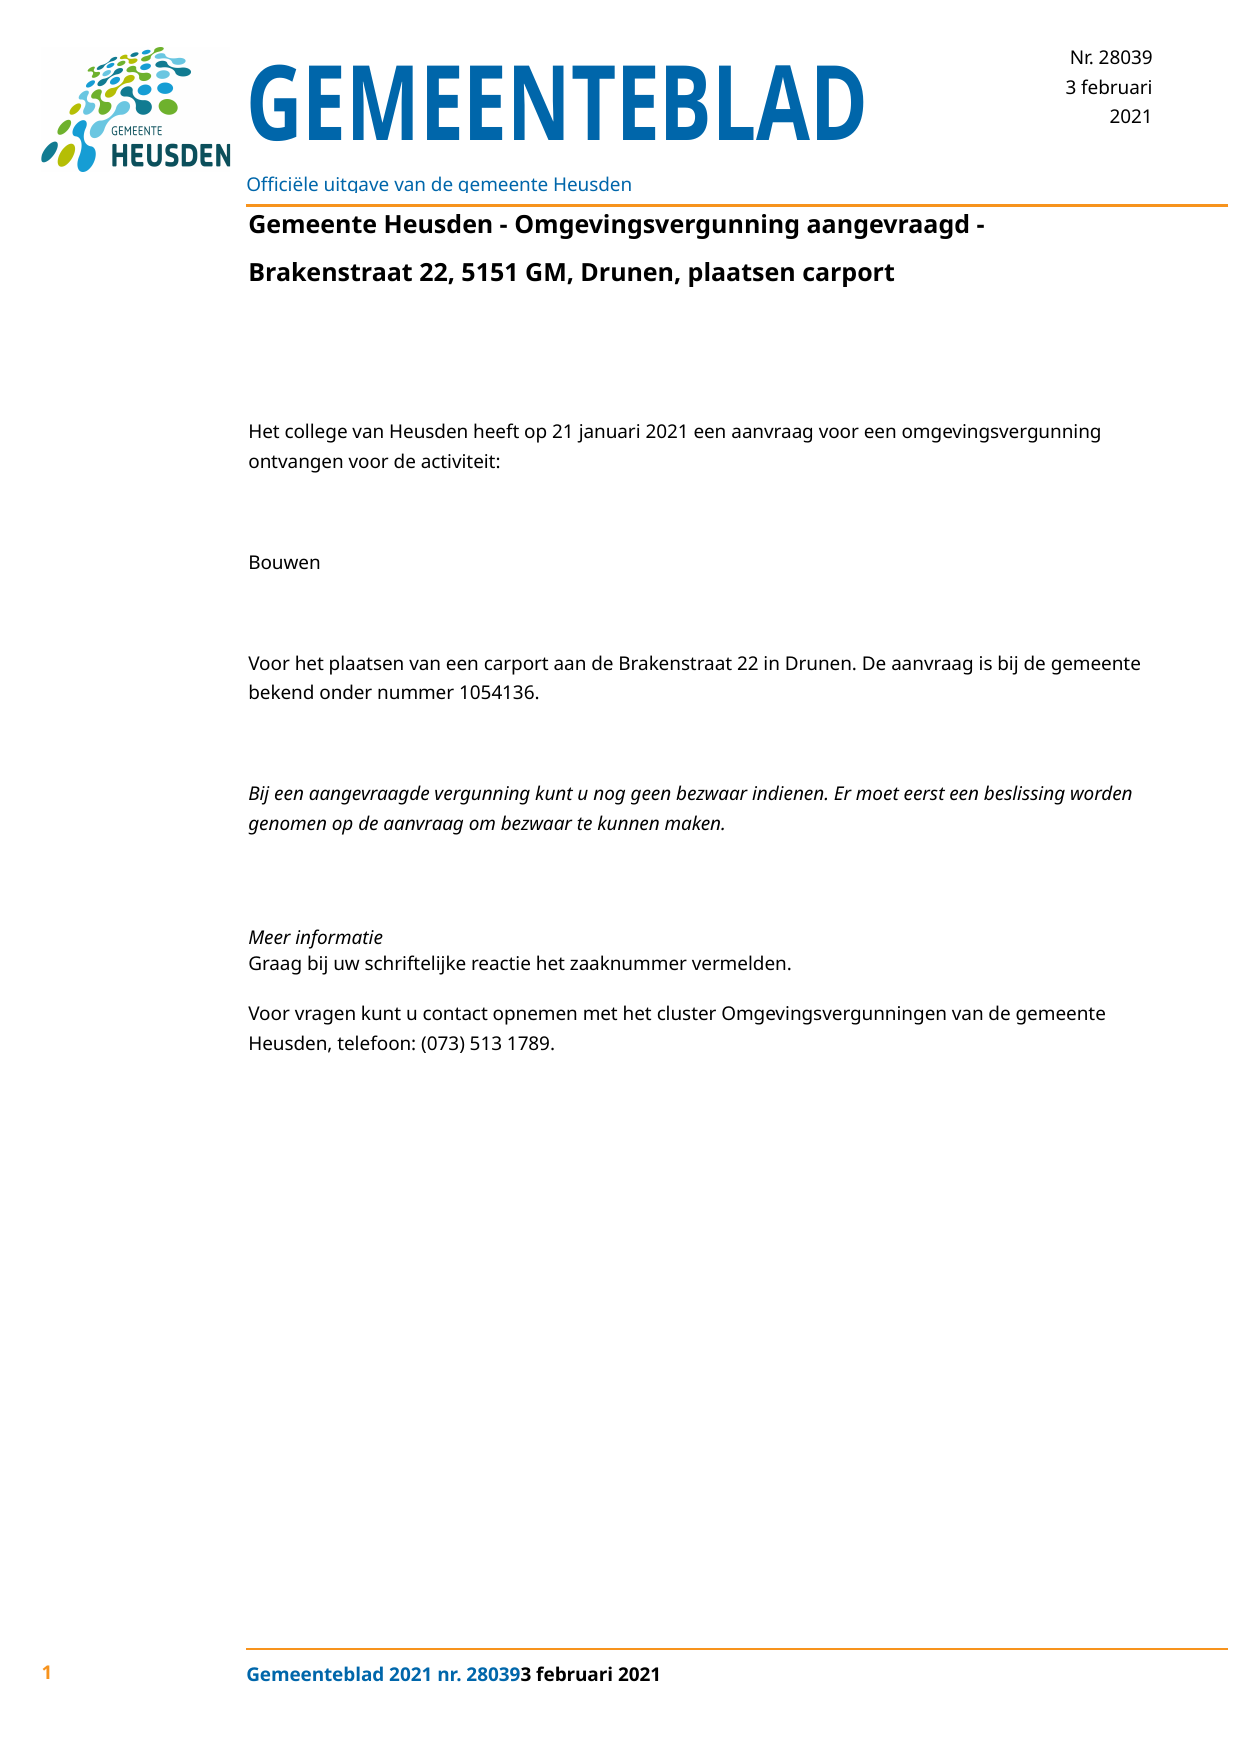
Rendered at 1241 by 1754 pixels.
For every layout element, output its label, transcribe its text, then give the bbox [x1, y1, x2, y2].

text Bouwen [248, 549, 1152, 575]
text Graag bij uw schriftelijke reactie het zaaknummer vermelden. [248, 950, 1152, 976]
picture [41, 47, 231, 172]
text Bij een aangevraagde vergunning kunt u nog geen bezwaar indienen. Er moet eerst een beslissing worden genomen op de aanvraag om bezwaar te kunnen maken. [248, 780, 1152, 836]
text Voor vragen kunt u contact opnemen met het cluster Omgevingsvergunningen van de gemeente Heusden, telefoon: (073) 513 1789. [248, 1001, 1152, 1056]
text Voor het plaatsen van een carport aan de Brakenstraat 22 in Drunen. De aanvraag is bij de gemeente bekend onder nummer 1054136. [248, 650, 1152, 705]
text Het college van Heusden heeft op 21 januari 2021 een aanvraag voor een omgevingsvergunning ontvangen voor de activiteit: [248, 419, 1152, 474]
text Meer informatie [248, 924, 1152, 950]
text Gemeente Heusden - Omgevingsvergunning aangevraagd - Brakenstraat 22, 5151 GM, Drunen, plaatsen carport [248, 207, 1152, 288]
